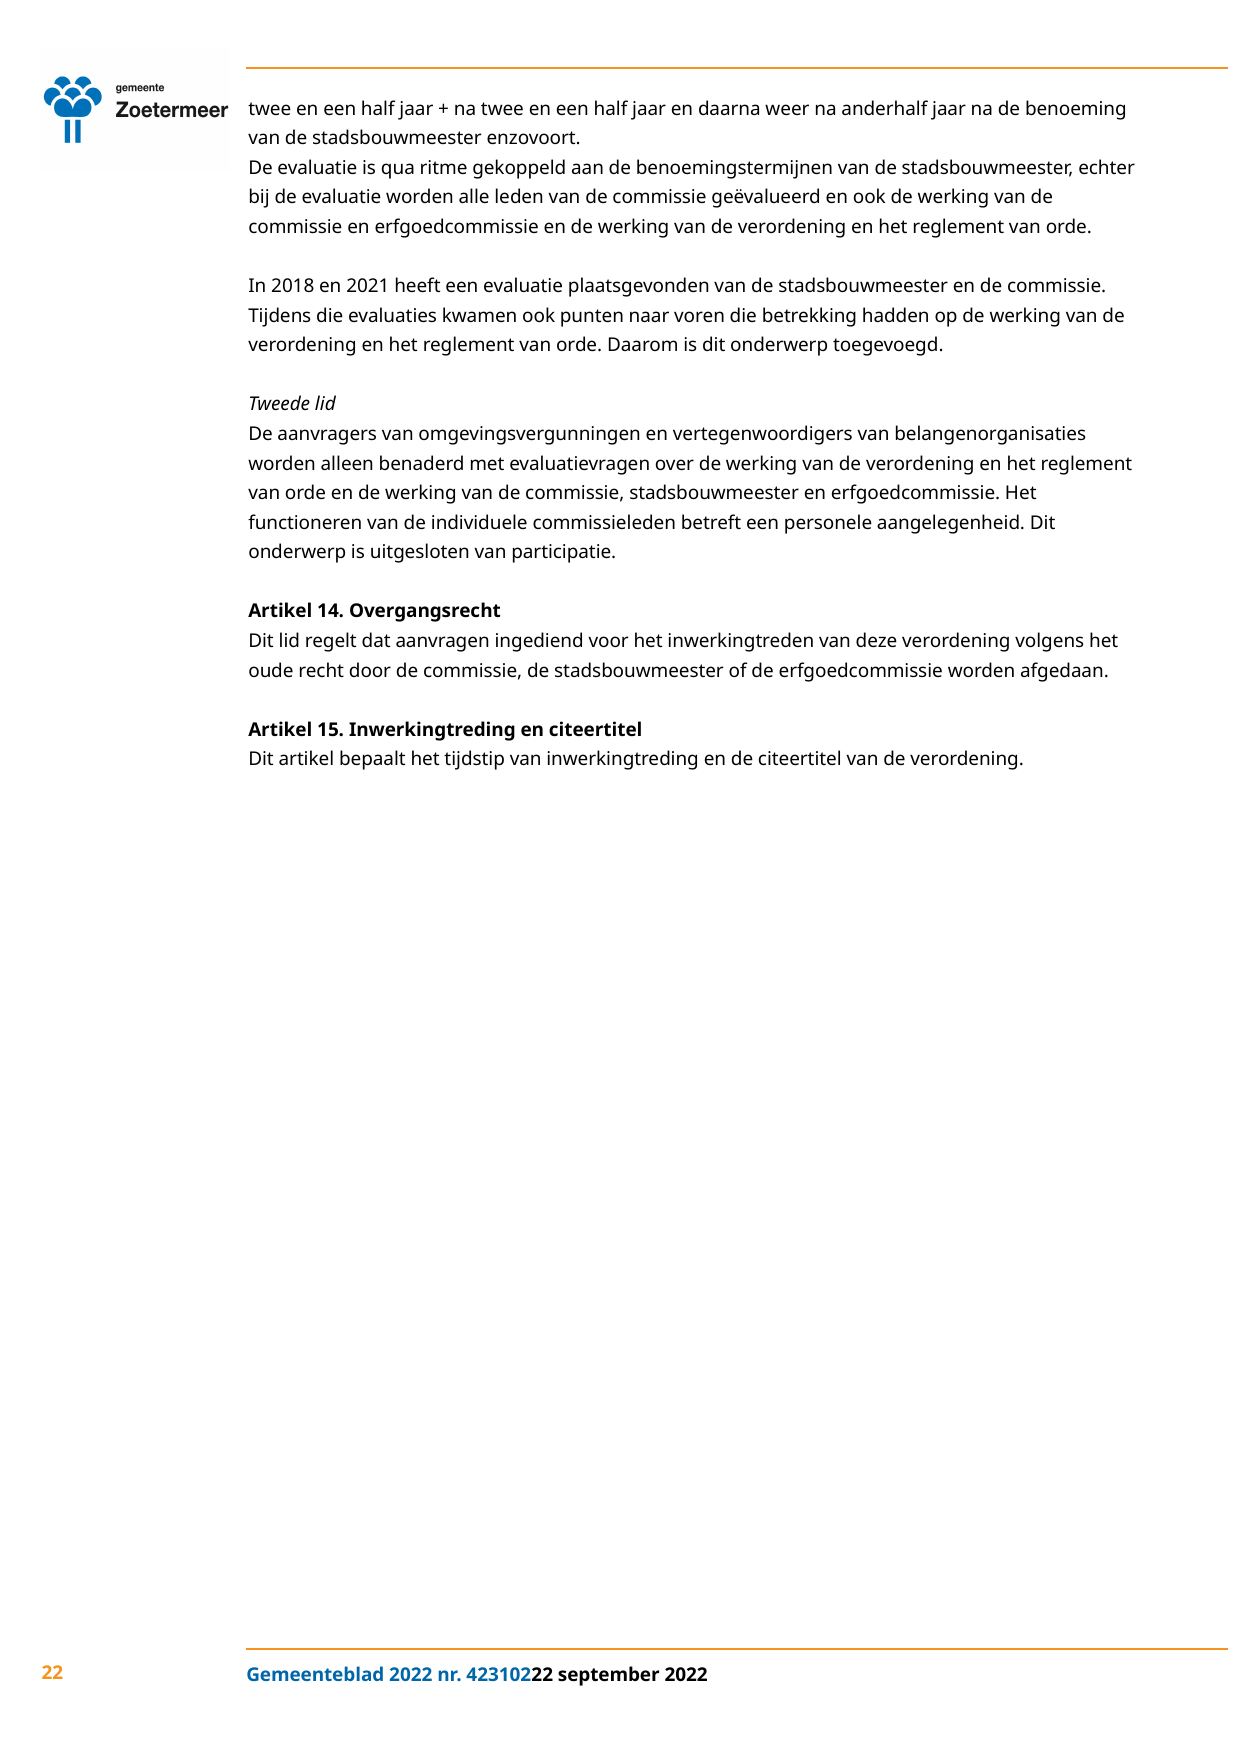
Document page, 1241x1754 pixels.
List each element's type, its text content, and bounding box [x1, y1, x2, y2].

text Dit lid regelt dat aanvragen ingediend voor het inwerkingtreden van deze verordening volgens het oude recht door de commissie, de stadsbouwmeester of de erfgoedcommissie worden afgedaan. [248, 627, 1152, 683]
text Dit artikel bepaalt het tijdstip van inwerkingtreding en de citeertitel van de verordening. [248, 746, 1152, 771]
text De evaluatie is qua ritme gekoppeld aan de benoemingstermijnen van de stadsbouwmeester, echter bij de evaluatie worden alle leden van de commissie geëvalueerd en ook de werking van de commissie en erfgoedcommissie en de werking van de verordening en het reglement van orde. [248, 154, 1152, 239]
text Artikel 15. Inwerkingtreding en citeertitel [248, 716, 1152, 742]
text Artikel 14. Overgangsrecht [248, 598, 1152, 623]
text twee en een half jaar + na twee en een half jaar en daarna weer na anderhalf jaar na de benoeming van de stadsbouwmeester enzovoort. [248, 95, 1152, 150]
text De aanvragers van omgevingsvergunningen en vertegenwoordigers van belangenorganisaties worden alleen benaderd met evaluatievragen over de werking van de verordening en het reglement van orde en de werking van de commissie, stadsbouwmeester en erfgoedcommissie. Het functioneren van de individuele commissieleden betreft een personele aangelegenheid. Dit onderwerp is uitgesloten van participatie. [248, 420, 1152, 564]
picture [41, 47, 231, 172]
text In 2018 en 2021 heeft een evaluatie plaatsgevonden van de stadsbouwmeester en de commissie. Tijdens die evaluaties kwamen ook punten naar voren die betrekking hadden op de werking van de verordening en het reglement van orde. Daarom is dit onderwerp toegevoegd. [248, 272, 1152, 357]
text Tweede lid [248, 391, 1152, 416]
